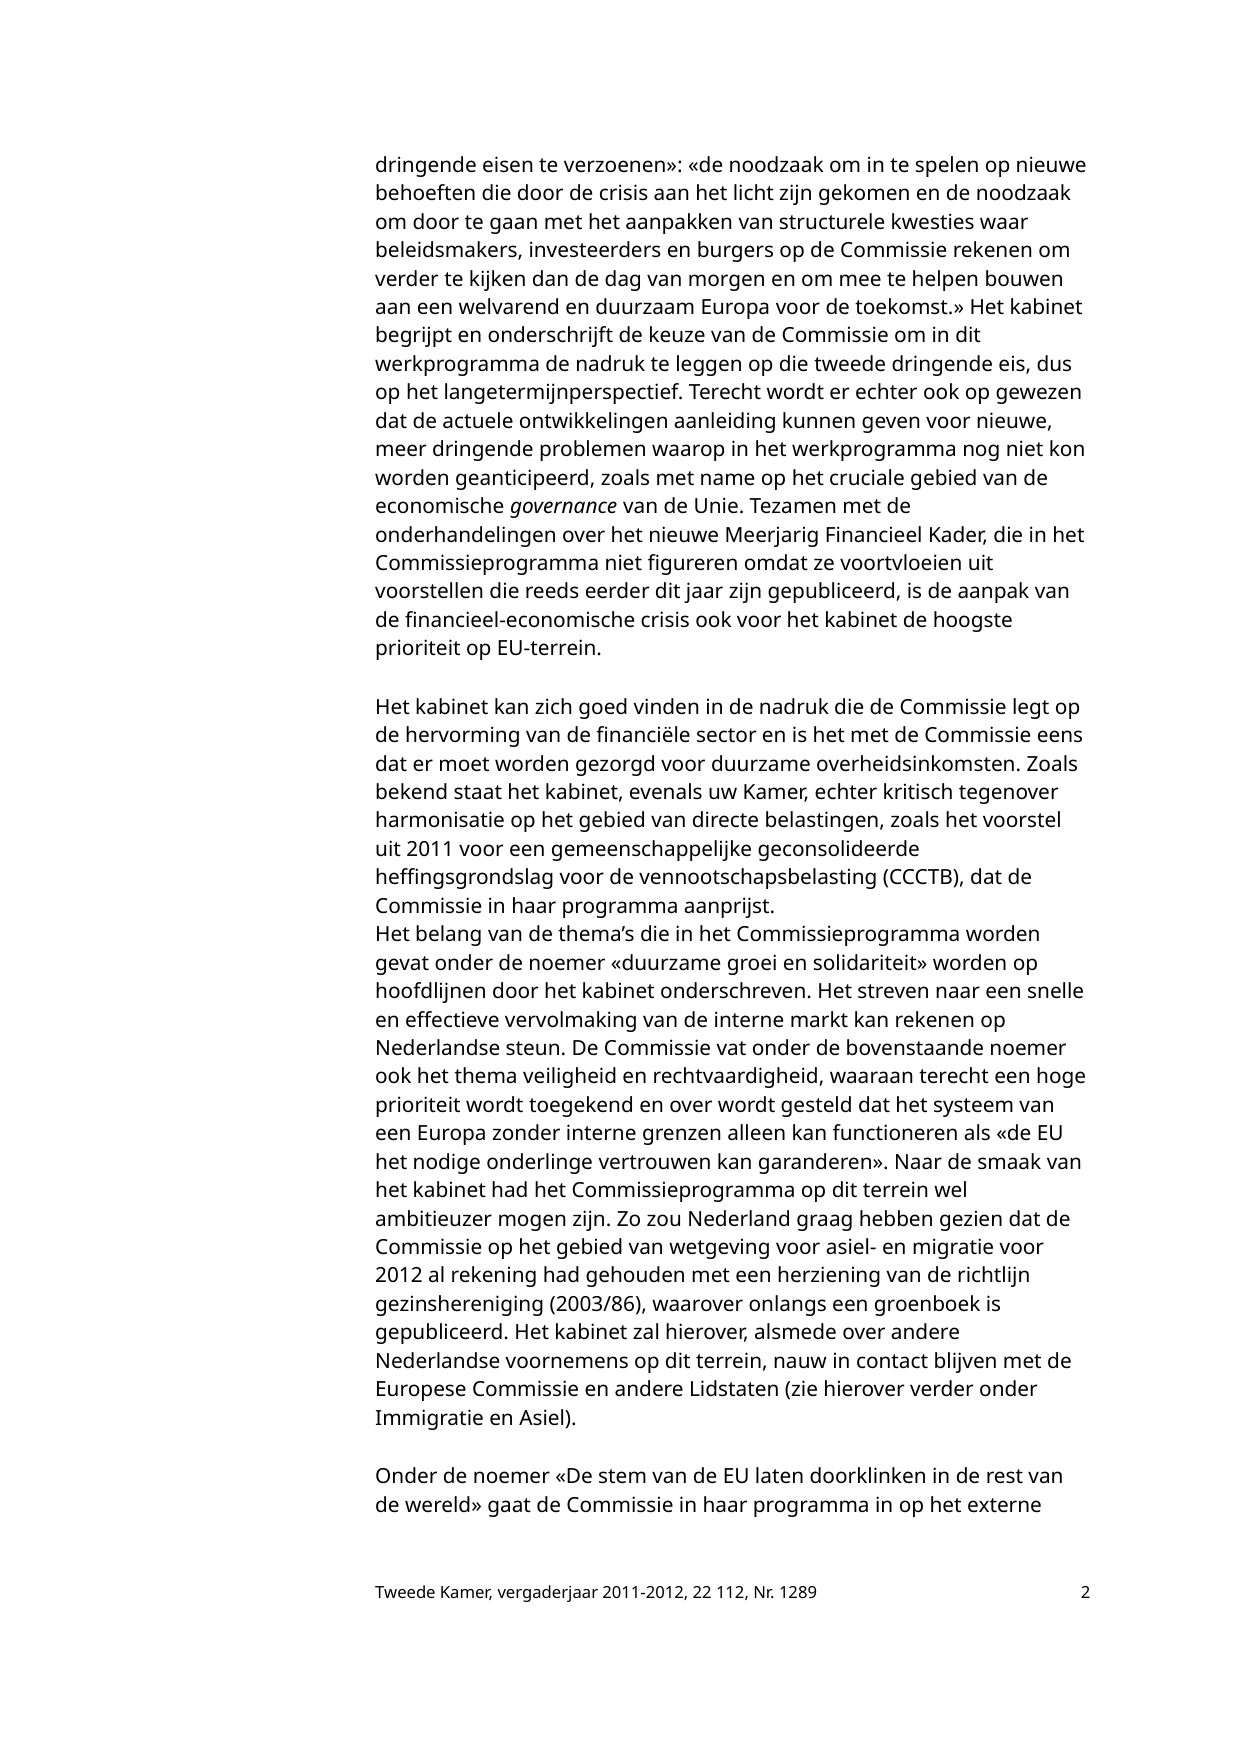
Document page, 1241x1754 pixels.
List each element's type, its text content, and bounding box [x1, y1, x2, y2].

text Het belang van de thema’s die in het Commissieprogramma worden gevat onder de noemer «duurzame groei en solidariteit» worden op hoofdlijnen door het kabinet onderschreven. Het streven naar een snelle en effectieve vervolmaking van de interne markt kan rekenen op Nederlandse steun. De Commissie vat onder de bovenstaande noemer ook het thema veiligheid en rechtvaardigheid, waaraan terecht een hoge prioriteit wordt toegekend en over wordt gesteld dat het systeem van een Europa zonder interne grenzen alleen kan functioneren als «de EU het nodige onderlinge vertrouwen kan garanderen». Naar de smaak van het kabinet had het Commissieprogramma op dit terrein wel ambitieuzer mogen zijn. Zo zou Nederland graag hebben gezien dat de Commissie op het gebied van wetgeving voor asiel- en migratie voor 2012 al rekening had gehouden met een herziening van de richtlijn gezinshereniging (2003/86), waarover onlangs een groenboek is gepubliceerd. Het kabinet zal hierover, alsmede over andere Nederlandse voornemens op dit terrein, nauw in contact blijven met de Europese Commissie en andere Lidstaten (zie hierover verder onder Immigratie en Asiel). [375, 919, 1090, 1431]
text Het kabinet kan zich goed vinden in de nadruk die de Commissie legt op de hervorming van de financiële sector en is het met de Commissie eens dat er moet worden gezorgd voor duurzame overheidsinkomsten. Zoals bekend staat het kabinet, evenals uw Kamer, echter kritisch tegenover harmonisatie op het gebied van directe belastingen, zoals het voorstel uit 2011 voor een gemeenschappelijke geconsolideerde heffingsgrondslag voor de vennootschapsbelasting (CCCTB), dat de Commissie in haar programma aanprijst. [375, 692, 1090, 919]
text Onder de noemer «De stem van de EU laten doorklinken in de rest van de wereld» gaat de Commissie in haar programma in op het externe [375, 1461, 1090, 1518]
text dringende eisen te verzoenen»: «de noodzaak om in te spelen op nieuwe behoeften die door de crisis aan het licht zijn gekomen en de noodzaak om door te gaan met het aanpakken van structurele kwesties waar beleidsmakers, investeerders en burgers op de Commissie rekenen om verder te kijken dan de dag van morgen en om mee te helpen bouwen aan een welvarend en duurzaam Europa voor de toekomst.» Het kabinet begrijpt en onderschrijft de keuze van de Commissie om in dit werkprogramma de nadruk te leggen op die tweede dringende eis, dus op het langetermijnperspectief. Terecht wordt er echter ook op gewezen dat de actuele ontwikkelingen aanleiding kunnen geven voor nieuwe, meer dringende problemen waarop in het werkprogramma nog niet kon worden geanticipeerd, zoals met name op het cruciale gebied van de economische governance van de Unie. Tezamen met de onderhandelingen over het nieuwe Meerjarig Financieel Kader, die in het Commissieprogramma niet figureren omdat ze voortvloeien uit voorstellen die reeds eerder dit jaar zijn gepubliceerd, is de aanpak van de financieel-economische crisis ook voor het kabinet de hoogste prioriteit op EU-terrein. [375, 150, 1090, 662]
